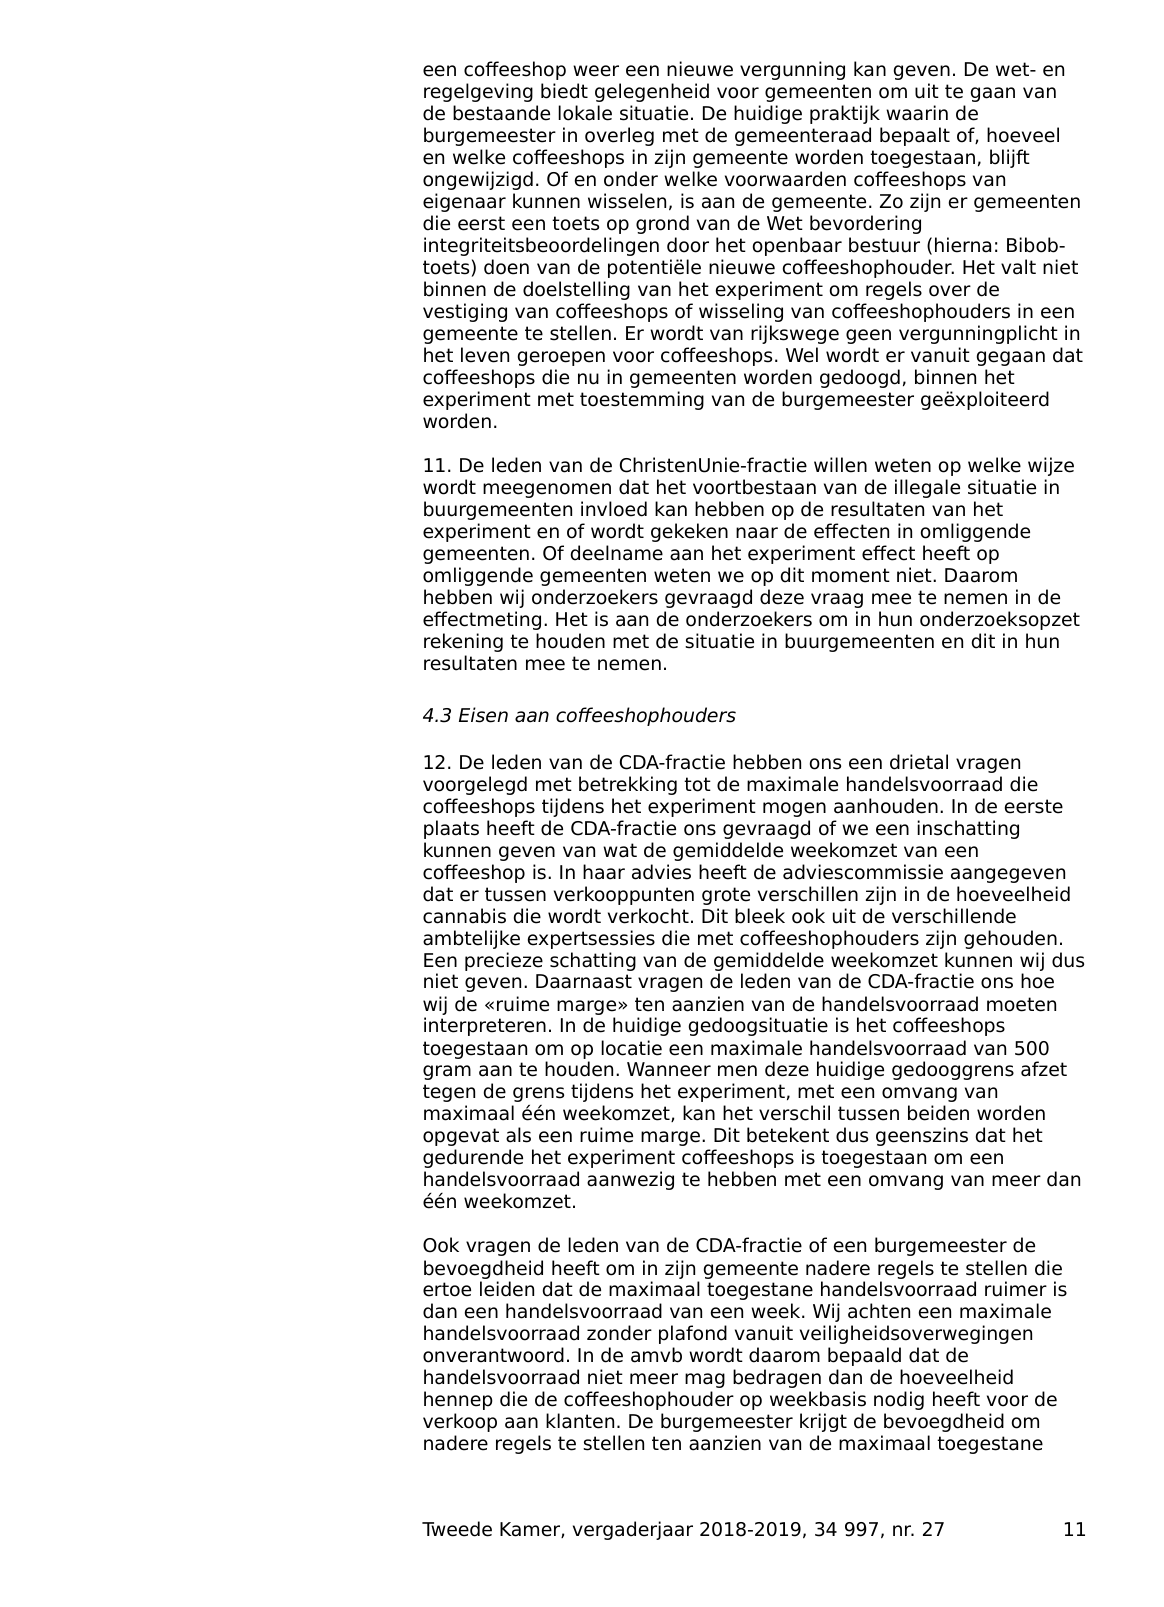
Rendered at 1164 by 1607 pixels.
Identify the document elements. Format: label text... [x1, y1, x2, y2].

text een coffeeshop weer een nieuwe vergunning kan geven. De wet- en regelgeving biedt gelegenheid voor gemeenten om uit te gaan van de bestaande lokale situatie. De huidige praktijk waarin de burgemeester in overleg met de gemeenteraad bepaalt of, hoeveel en welke coffeeshops in zijn gemeente worden toegestaan, blijft ongewijzigd. Of en onder welke voorwaarden coffeeshops van eigenaar kunnen wisselen, is aan de gemeente. Zo zijn er gemeenten die eerst een toets op grond van de Wet bevordering integriteitsbeoordelingen door het openbaar bestuur (hierna: Bibob-toets) doen van de potentiële nieuwe coffeeshophouder. Het valt niet binnen de doelstelling van het experiment om regels over de vestiging van coffeeshops of wisseling van coffeeshophouders in een gemeente te stellen. Er wordt van rijkswege geen vergunningplicht in het leven geroepen voor coffeeshops. Wel wordt er vanuit gegaan dat coffeeshops die nu in gemeenten worden gedoogd, binnen het experiment met toestemming van de burgemeester geëxploiteerd worden. [422, 59, 1087, 433]
text 11. De leden van de ChristenUnie-fractie willen weten op welke wijze wordt meegenomen dat het voortbestaan van de illegale situatie in buurgemeenten invloed kan hebben op de resultaten van het experiment en of wordt gekeken naar de effecten in omliggende gemeenten. Of deelname aan het experiment effect heeft op omliggende gemeenten weten we op dit moment niet. Daarom hebben wij onderzoekers gevraagd deze vraag mee te nemen in de effectmeting. Het is aan de onderzoekers om in hun onderzoeksopzet rekening te houden met de situatie in buurgemeenten en dit in hun resultaten mee te nemen. [422, 455, 1087, 675]
text 12. De leden van de CDA-fractie hebben ons een drietal vragen voorgelegd met betrekking tot de maximale handelsvoorraad die coffeeshops tijdens het experiment mogen aanhouden. In de eerste plaats heeft de CDA-fractie ons gevraagd of we een inschatting kunnen geven van wat de gemiddelde weekomzet van een coffeeshop is. In haar advies heeft de adviescommissie aangegeven dat er tussen verkooppunten grote verschillen zijn in de hoeveelheid cannabis die wordt verkocht. Dit bleek ook uit de verschillende ambtelijke expertsessies die met coffeeshophouders zijn gehouden. Een precieze schatting van de gemiddelde weekomzet kunnen wij dus niet geven. Daarnaast vragen de leden van de CDA-fractie ons hoe wij de «ruime marge» ten aanzien van de handelsvoorraad moeten interpreteren. In de huidige gedoogsituatie is het coffeeshops toegestaan om op locatie een maximale handelsvoorraad van 500 gram aan te houden. Wanneer men deze huidige gedooggrens afzet tegen de grens tijdens het experiment, met een omvang van maximaal één weekomzet, kan het verschil tussen beiden worden opgevat als een ruime marge. Dit betekent dus geenszins dat het gedurende het experiment coffeeshops is toegestaan om een handelsvoorraad aanwezig te hebben met een omvang van meer dan één weekomzet. [422, 752, 1087, 1213]
text Ook vragen de leden van de CDA-fractie of een burgemeester de bevoegdheid heeft om in zijn gemeente nadere regels te stellen die ertoe leiden dat de maximaal toegestane handelsvoorraad ruimer is dan een handelsvoorraad van een week. Wij achten een maximale handelsvoorraad zonder plafond vanuit veiligheidsoverwegingen onverantwoord. In de amvb wordt daarom bepaald dat de handelsvoorraad niet meer mag bedragen dan de hoeveelheid hennep die de coffeeshophouder op weekbasis nodig heeft voor de verkoop aan klanten. De burgemeester krijgt de bevoegdheid om nadere regels te stellen ten aanzien van de maximaal toegestane [422, 1235, 1087, 1455]
subtitle 4.3 Eisen aan coffeeshophouders [422, 705, 1087, 727]
